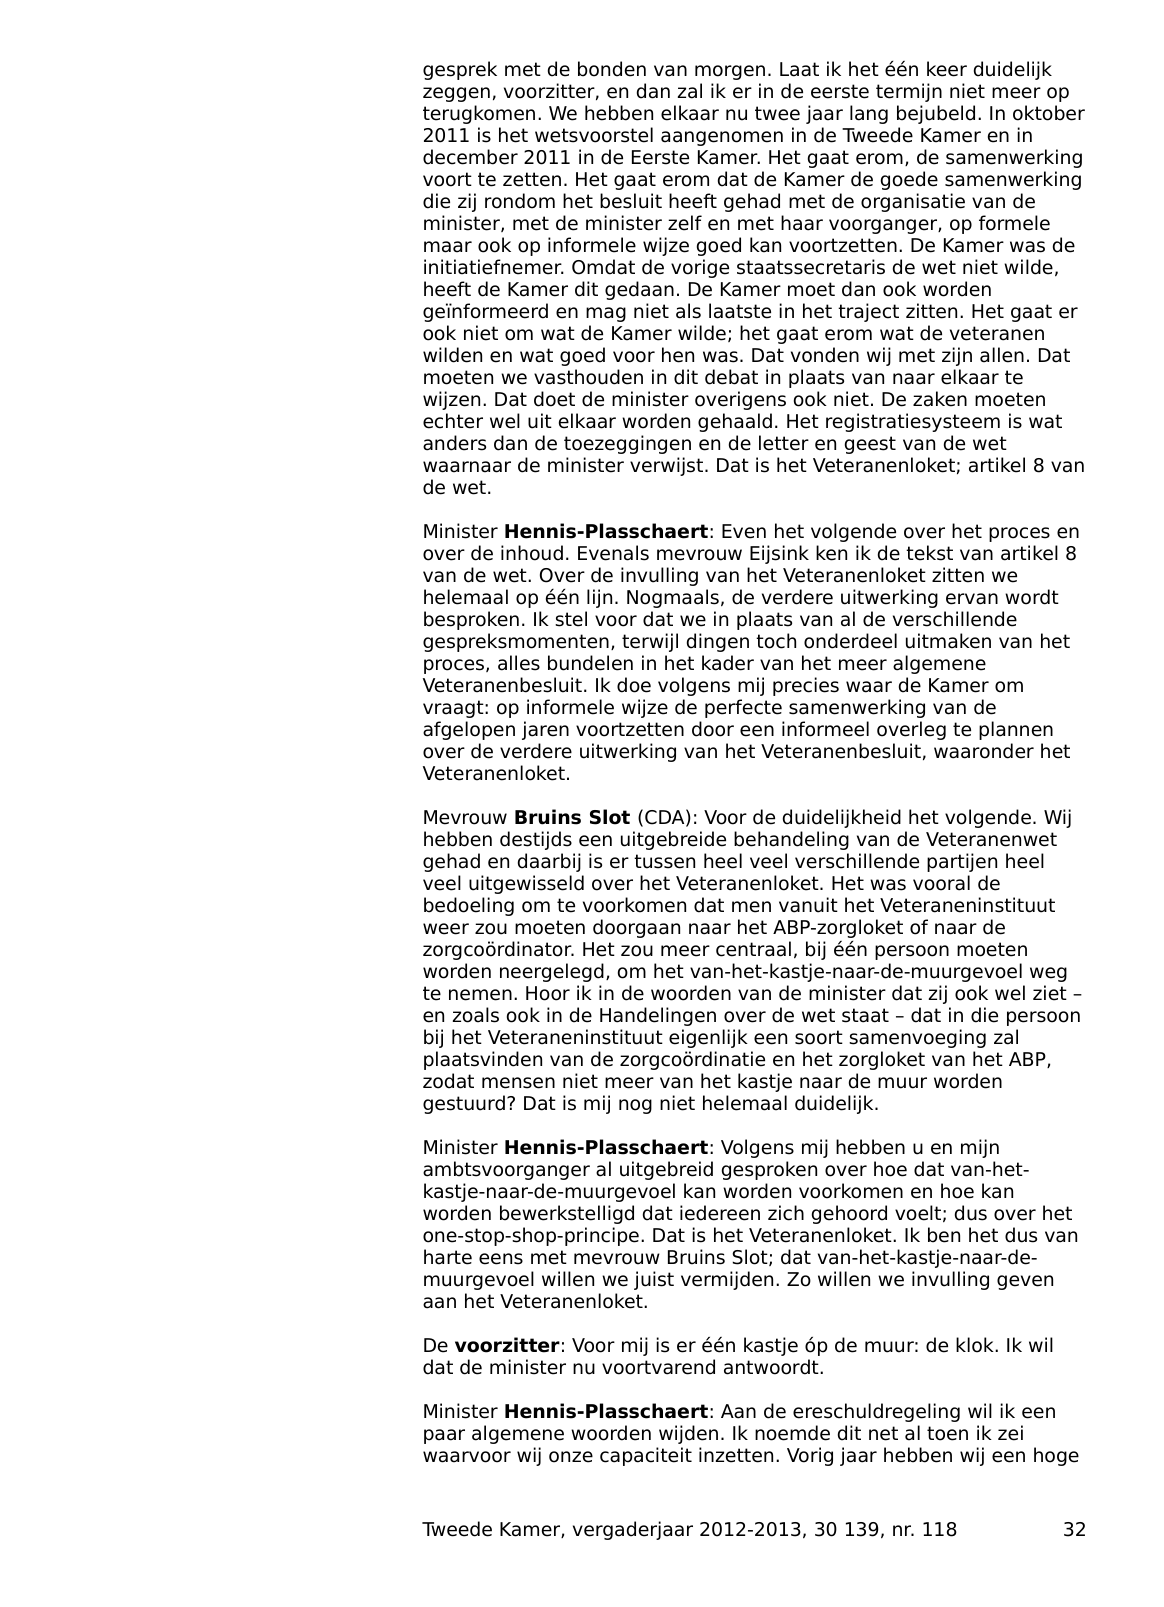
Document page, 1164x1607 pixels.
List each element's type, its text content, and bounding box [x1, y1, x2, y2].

text Minister Hennis-Plasschaert: Volgens mij hebben u en mijn ambtsvoorganger al uitgebreid gesproken over hoe dat van-het-kastje-naar-de-muurgevoel kan worden voorkomen en hoe kan worden bewerkstelligd dat iedereen zich gehoord voelt; dus over het one-stop-shop-principe. Dat is het Veteranenloket. Ik ben het dus van harte eens met mevrouw Bruins Slot; dat van-het-kastje-naar-de-muurgevoel willen we juist vermijden. Zo willen we invulling geven aan het Veteranenloket. [422, 1137, 1087, 1312]
text Minister Hennis-Plasschaert: Aan de ereschuldregeling wil ik een paar algemene woorden wijden. Ik noemde dit net al toen ik zei waarvoor wij onze capaciteit inzetten. Vorig jaar hebben wij een hoge [422, 1401, 1087, 1467]
text Mevrouw Bruins Slot (CDA): Voor de duidelijkheid het volgende. Wij hebben destijds een uitgebreide behandeling van de Veteranenwet gehad en daarbij is er tussen heel veel verschillende partijen heel veel uitgewisseld over het Veteranenloket. Het was vooral de bedoeling om te voorkomen dat men vanuit het Veteraneninstituut weer zou moeten doorgaan naar het ABP-zorgloket of naar de zorgcoördinator. Het zou meer centraal, bij één persoon moeten worden neergelegd, om het van-het-kastje-naar-de-muurgevoel weg te nemen. Hoor ik in de woorden van de minister dat zij ook wel ziet – en zoals ook in de Handelingen over de wet staat – dat in die persoon bij het Veteraneninstituut eigenlijk een soort samenvoeging zal plaatsvinden van de zorgcoördinatie en het zorgloket van het ABP, zodat mensen niet meer van het kastje naar de muur worden gestuurd? Dat is mij nog niet helemaal duidelijk. [422, 807, 1087, 1114]
text Minister Hennis-Plasschaert: Even het volgende over het proces en over de inhoud. Evenals mevrouw Eijsink ken ik de tekst van artikel 8 van de wet. Over de invulling van het Veteranenloket zitten we helemaal op één lijn. Nogmaals, de verdere uitwerking ervan wordt besproken. Ik stel voor dat we in plaats van al de verschillende gespreksmomenten, terwijl dingen toch onderdeel uitmaken van het proces, alles bundelen in het kader van het meer algemene Veteranenbesluit. Ik doe volgens mij precies waar de Kamer om vraagt: op informele wijze de perfecte samenwerking van de afgelopen jaren voortzetten door een informeel overleg te plannen over de verdere uitwerking van het Veteranenbesluit, waaronder het Veteranenloket. [422, 521, 1087, 784]
text gesprek met de bonden van morgen. Laat ik het één keer duidelijk zeggen, voorzitter, en dan zal ik er in de eerste termijn niet meer op terugkomen. We hebben elkaar nu twee jaar lang bejubeld. In oktober 2011 is het wetsvoorstel aangenomen in de Tweede Kamer en in december 2011 in de Eerste Kamer. Het gaat erom, de samenwerking voort te zetten. Het gaat erom dat de Kamer de goede samenwerking die zij rondom het besluit heeft gehad met de organisatie van de minister, met de minister zelf en met haar voorganger, op formele maar ook op informele wijze goed kan voortzetten. De Kamer was de initiatiefnemer. Omdat de vorige staatssecretaris de wet niet wilde, heeft de Kamer dit gedaan. De Kamer moet dan ook worden geïnformeerd en mag niet als laatste in het traject zitten. Het gaat er ook niet om wat de Kamer wilde; het gaat erom wat de veteranen wilden en wat goed voor hen was. Dat vonden wij met zijn allen. Dat moeten we vasthouden in dit debat in plaats van naar elkaar te wijzen. Dat doet de minister overigens ook niet. De zaken moeten echter wel uit elkaar worden gehaald. Het registratiesysteem is wat anders dan de toezeggingen en de letter en geest van de wet waarnaar de minister verwijst. Dat is het Veteranenloket; artikel 8 van de wet. [422, 59, 1087, 499]
text De voorzitter: Voor mij is er één kastje óp de muur: de klok. Ik wil dat de minister nu voortvarend antwoordt. [422, 1335, 1087, 1379]
